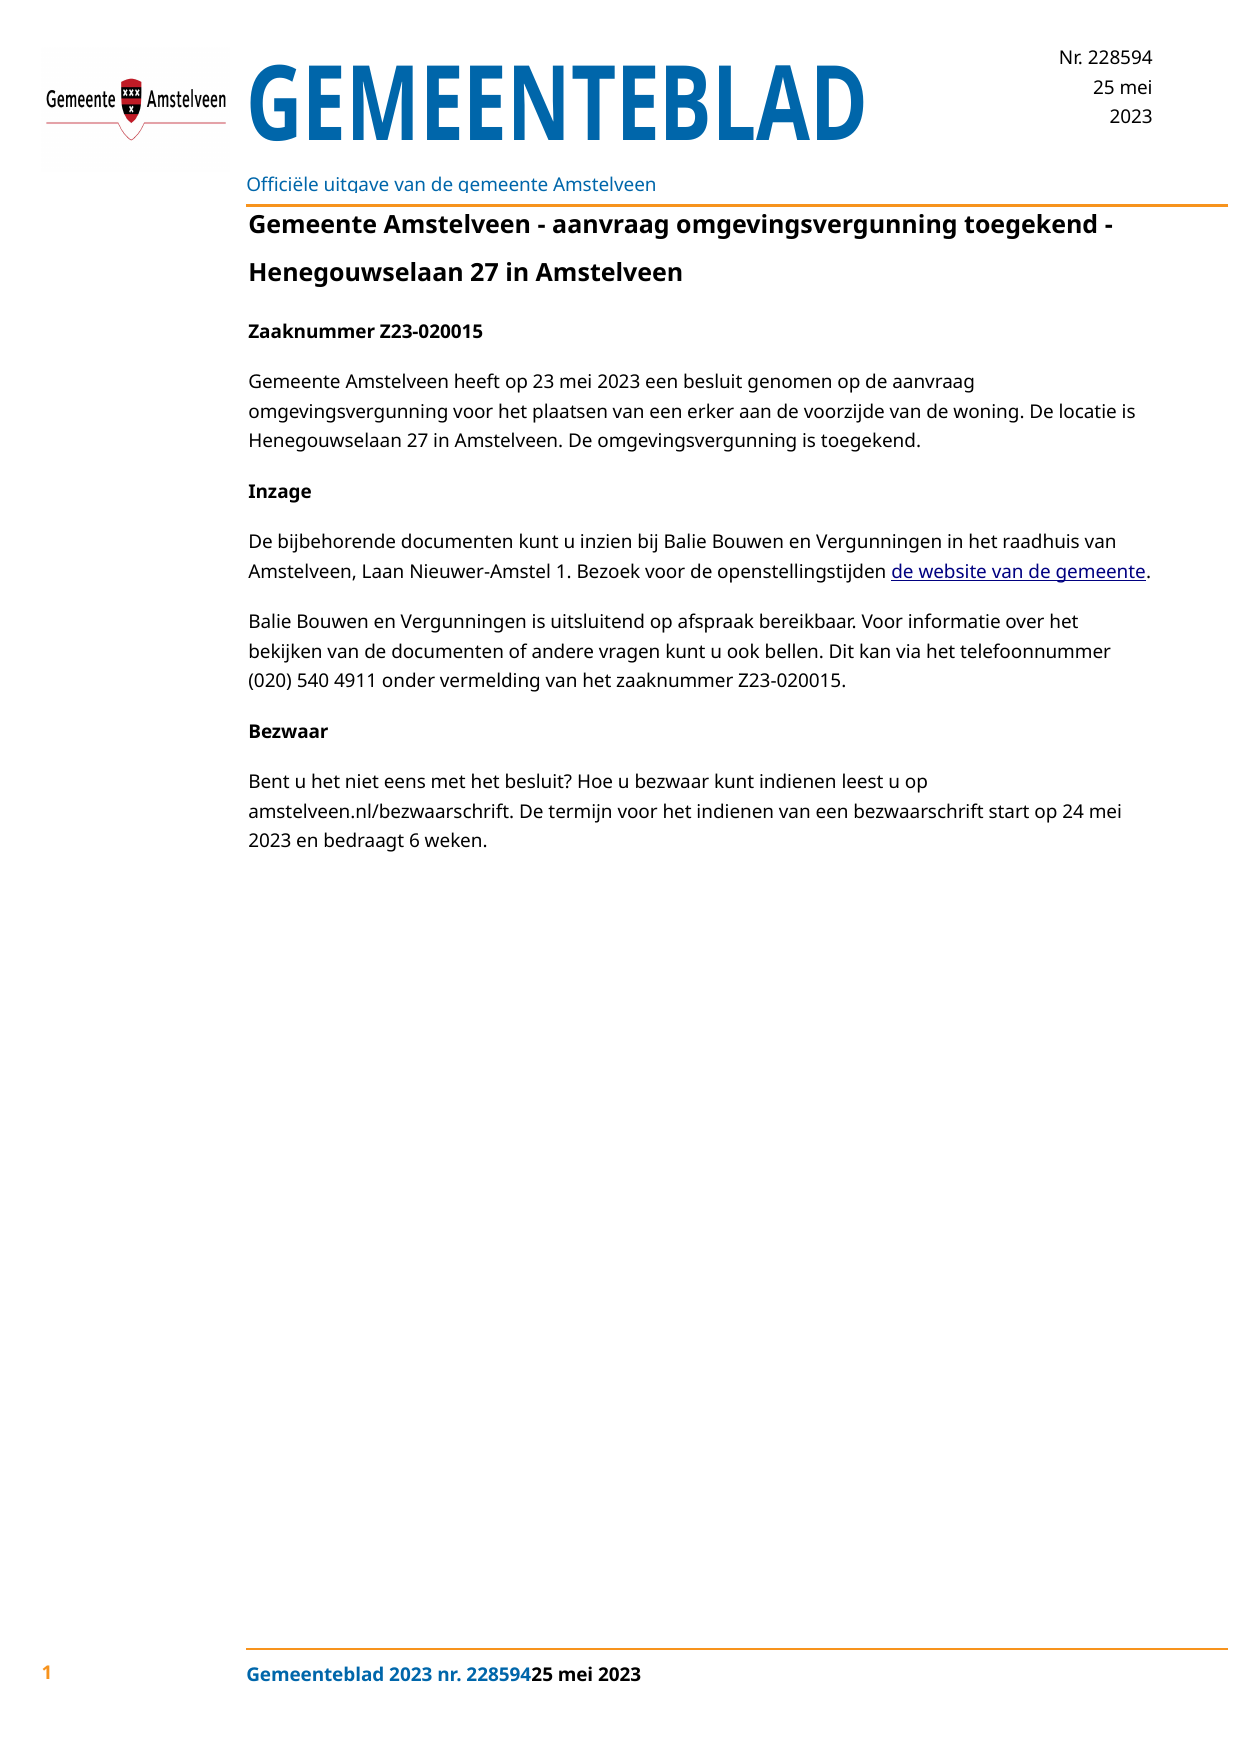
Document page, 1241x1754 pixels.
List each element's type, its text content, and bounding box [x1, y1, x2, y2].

text Gemeente Amstelveen - aanvraag omgevingsvergunning toegekend - Henegouwselaan 27 in Amstelveen [248, 207, 1152, 288]
picture [41, 47, 231, 172]
text De bijbehorende documenten kunt u inzien bij Balie Bouwen en Vergunningen in het raadhuis van Amstelveen, Laan Nieuwer-Amstel 1. Bezoek voor de openstellingstijden de website van de gemeente. [248, 528, 1152, 584]
text Bezwaar [248, 718, 1152, 744]
text Gemeente Amstelveen heeft op 23 mei 2023 een besluit genomen op de aanvraag omgevingsvergunning voor het plaatsen van een erker aan de voorzijde van de woning. De locatie is Henegouwselaan 27 in Amstelveen. De omgevingsvergunning is toegekend. [248, 368, 1152, 453]
text Zaaknummer Z23-020015 [248, 318, 1152, 344]
text Bent u het niet eens met het besluit? Hoe u bezwaar kunt indienen leest u op amstelveen.nl/bezwaarschrift. De termijn voor het indienen van een bezwaarschrift start op 24 mei 2023 en bedraagt 6 weken. [248, 768, 1152, 853]
text Balie Bouwen en Vergunningen is uitsluitend op afspraak bereikbaar. Voor informatie over het bekijken van de documenten of andere vragen kunt u ook bellen. Dit kan via het telefoonnummer (020) 540 4911 onder vermelding van het zaaknummer Z23-020015. [248, 608, 1152, 693]
text Inzage [248, 478, 1152, 504]
